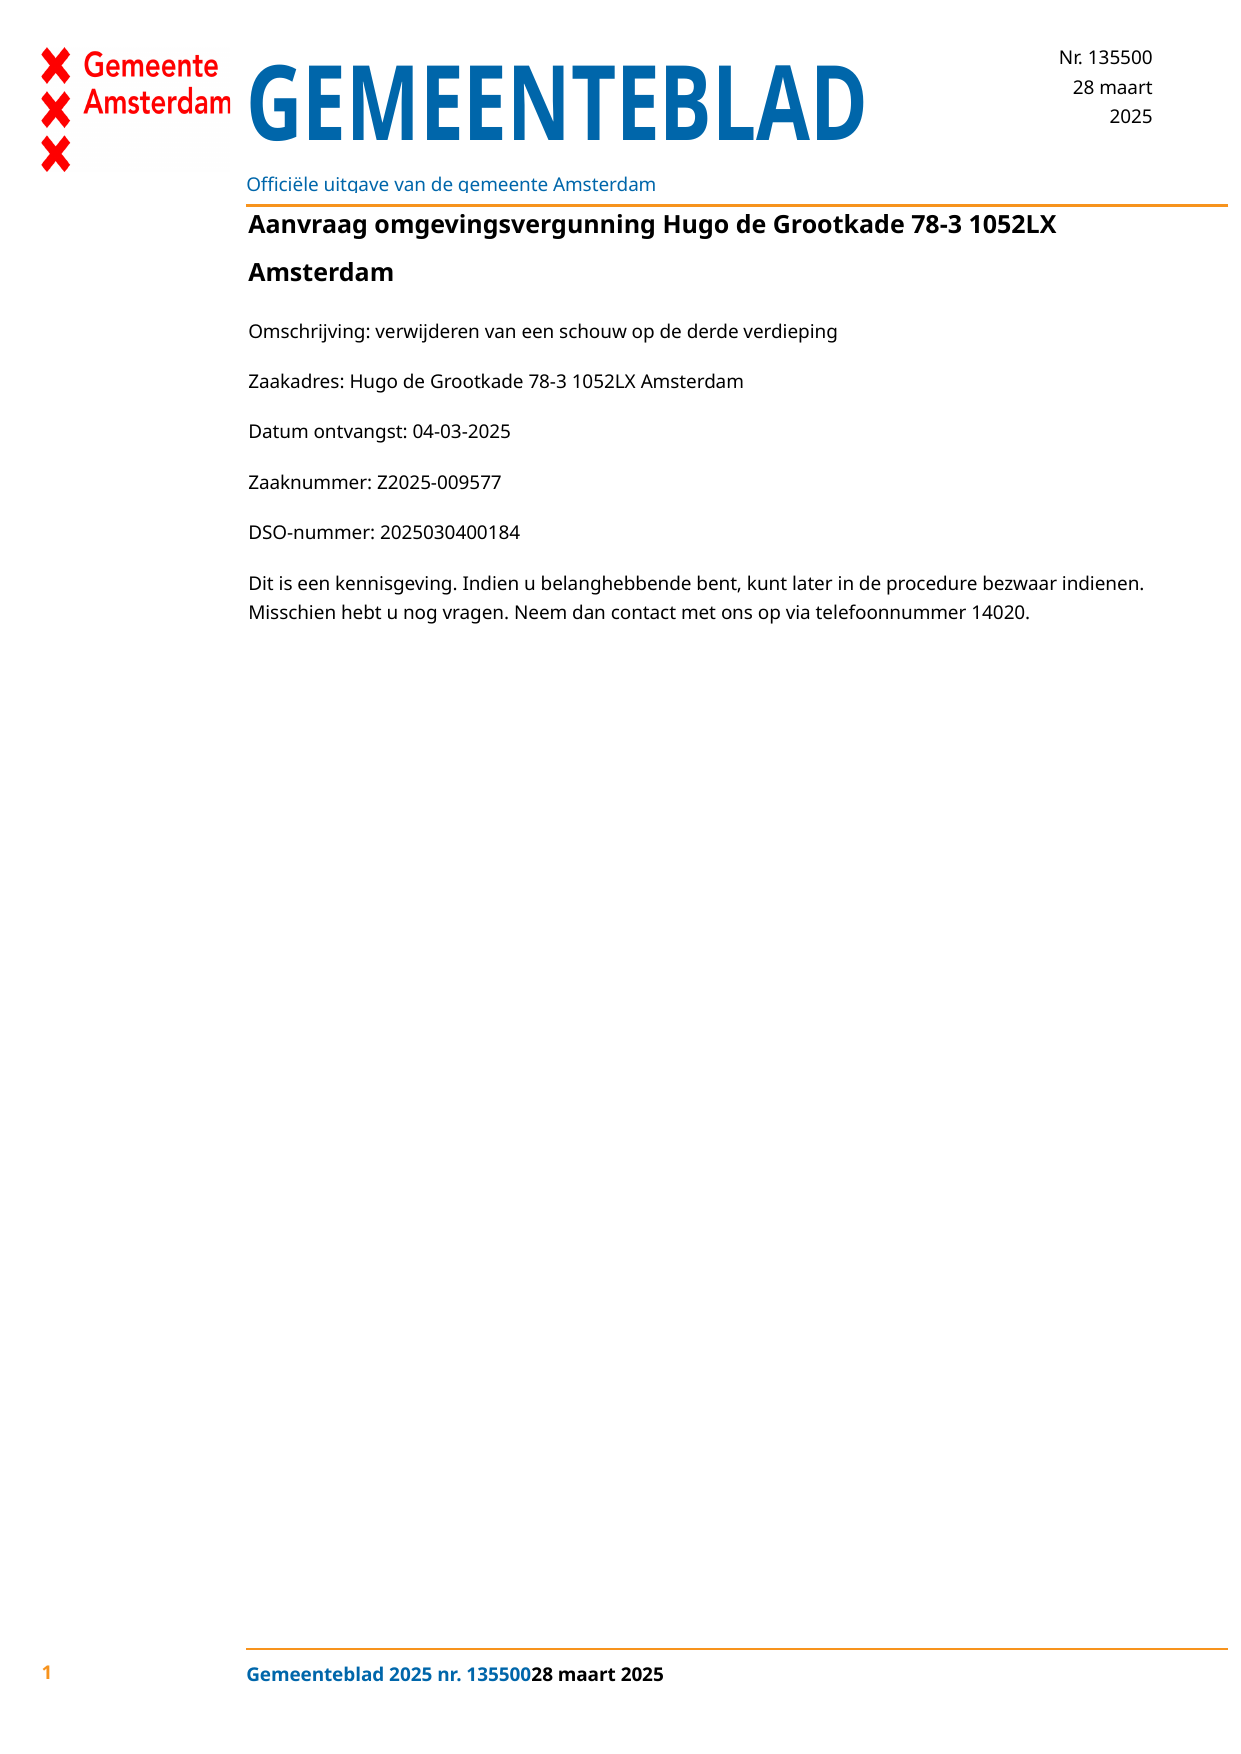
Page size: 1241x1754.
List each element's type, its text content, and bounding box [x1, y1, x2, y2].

picture [41, 47, 231, 172]
text Aanvraag omgevingsvergunning Hugo de Grootkade 78-3 1052LX Amsterdam [248, 207, 1152, 288]
text Zaaknummer: Z2025-009577 [248, 469, 1152, 495]
text Datum ontvangst: 04-03-2025 [248, 419, 1152, 444]
text DSO-nummer: 2025030400184 [248, 519, 1152, 545]
text Zaakadres: Hugo de Grootkade 78-3 1052LX Amsterdam [248, 368, 1152, 394]
text Dit is een kennisgeving. Indien u belanghebbende bent, kunt later in de procedure bezwaar indienen. Misschien hebt u nog vragen. Neem dan contact met ons op via telefoonnummer 14020. [248, 570, 1152, 625]
text Omschrijving: verwijderen van een schouw op de derde verdieping [248, 318, 1152, 344]
